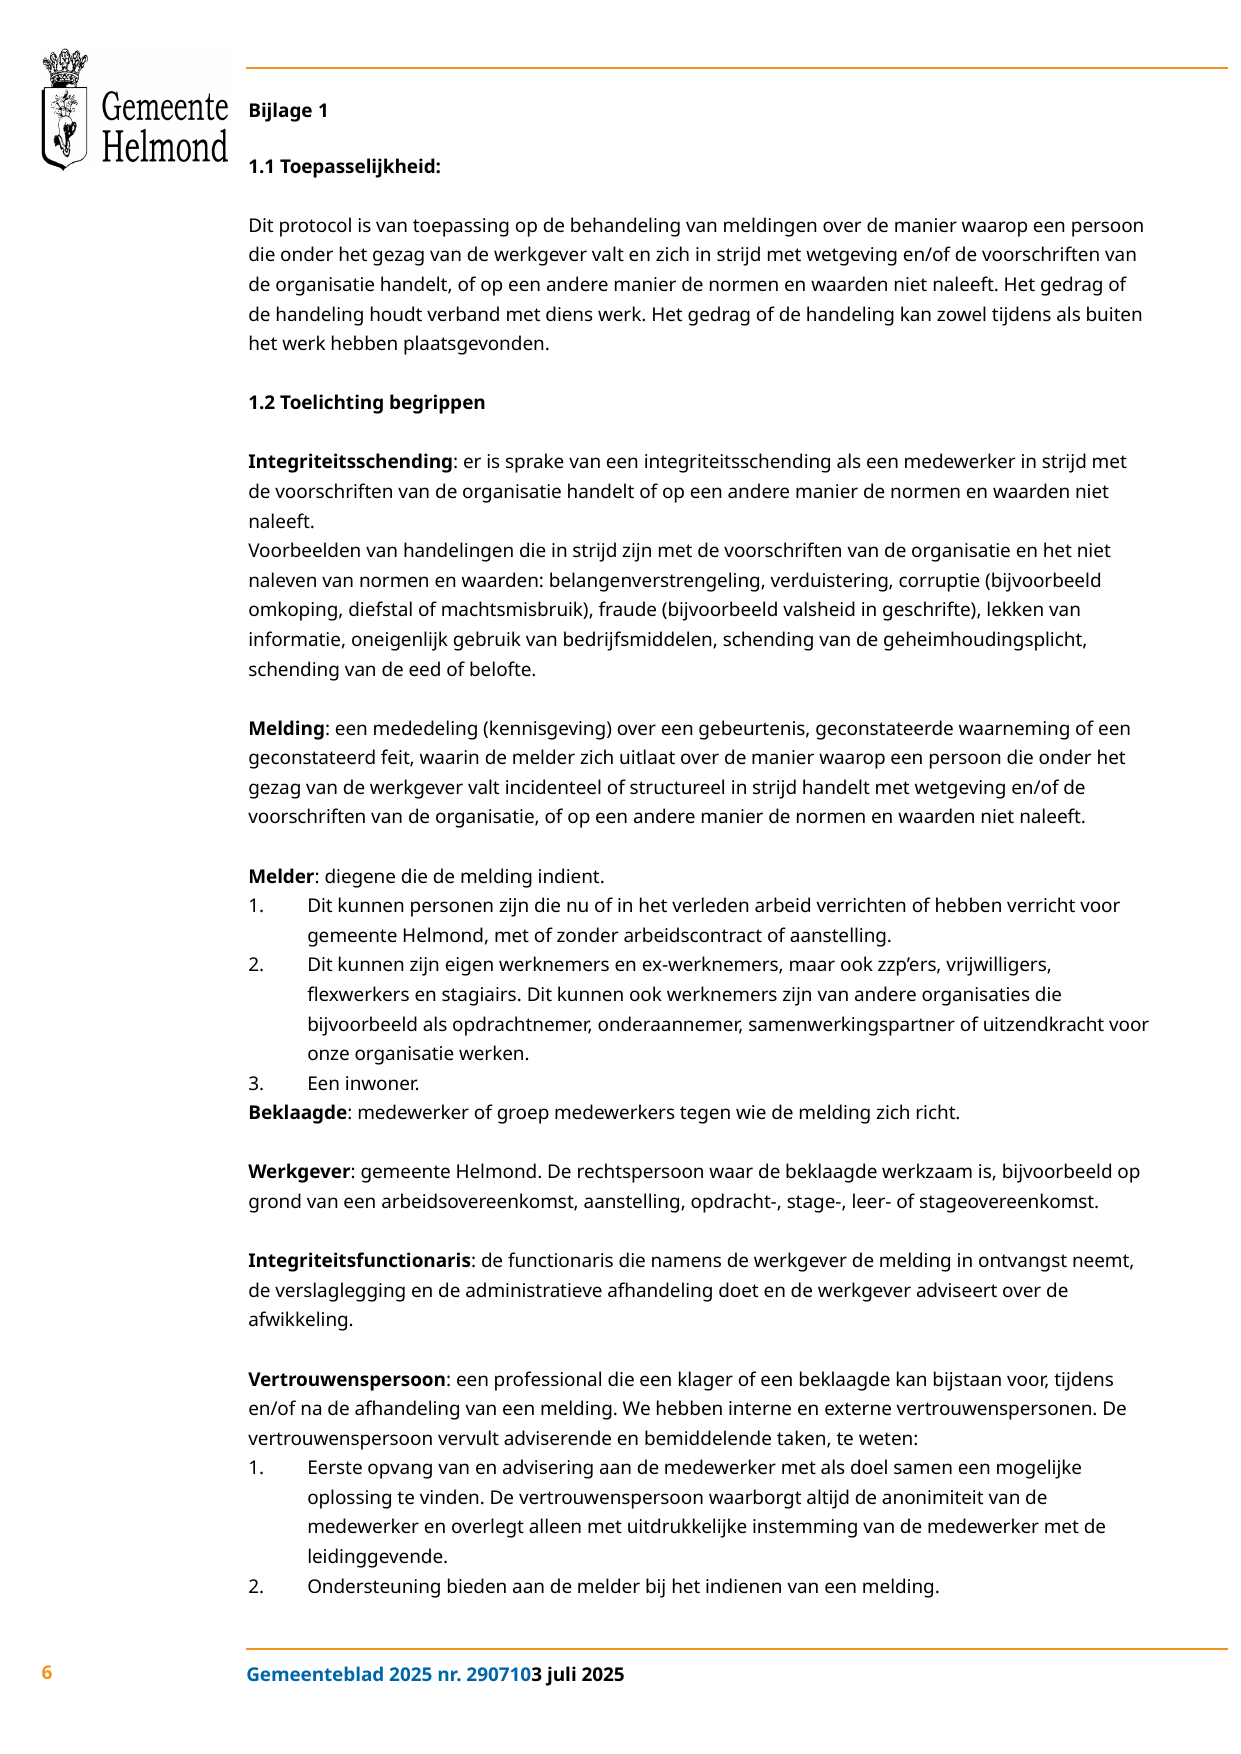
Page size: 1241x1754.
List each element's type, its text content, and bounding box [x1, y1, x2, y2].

text Integriteitsfunctionaris: de functionaris die namens de werkgever de melding in ontvangst neemt, de verslaglegging en de administratieve afhandeling doet en de werkgever adviseert over de afwikkeling. [248, 1247, 1152, 1332]
text Voorbeelden van handelingen die in strijd zijn met de voorschriften van de organisatie en het niet naleven van normen en waarden: belangenverstrengeling, verduistering, corruptie (bijvoorbeeld omkoping, diefstal of machtsmisbruik), fraude (bijvoorbeeld valsheid in geschrifte), lekken van informatie, oneigenlijk gebruik van bedrijfsmiddelen, schending van de geheimhoudingsplicht, schending van de eed of belofte. [248, 537, 1152, 682]
list Dit kunnen personen zijn die nu of in het verleden arbeid verrichten of hebben verricht voor gemeente Helmond, met of zonder arbeidscontract of aanstelling. [248, 892, 1152, 948]
text Integriteitsschending: er is sprake van een integriteitsschending als een medewerker in strijd met de voorschriften van de organisatie handelt of op een andere manier de normen en waarden niet naleeft. [248, 449, 1152, 534]
text Dit protocol is van toepassing op de behandeling van meldingen over de manier waarop een persoon die onder het gezag van de werkgever valt en zich in strijd met wetgeving en/of de voorschriften van de organisatie handelt, of op een andere manier de normen en waarden niet naleeft. Het gedrag of de handeling houdt verband met diens werk. Het gedrag of de handeling kan zowel tijdens als buiten het werk hebben plaatsgevonden. [248, 212, 1152, 356]
text 1.2 Toelichting begrippen [248, 389, 1152, 415]
text Melding: een mededeling (kennisgeving) over een gebeurtenis, geconstateerde waarneming of een geconstateerd feit, waarin de melder zich uitlaat over de manier waarop een persoon die onder het gezag van de werkgever valt incidenteel of structureel in strijd handelt met wetgeving en/of de voorschriften van de organisatie, of op een andere manier de normen en waarden niet naleeft. [248, 715, 1152, 829]
list Een inwoner. [248, 1070, 1152, 1096]
list Ondersteuning bieden aan de melder bij het indienen van een melding. [248, 1573, 1152, 1599]
text Beklaagde: medewerker of groep medewerkers tegen wie de melding zich richt. [248, 1099, 1152, 1125]
text Melder: diegene die de melding indient. [248, 863, 1152, 889]
text Vertrouwenspersoon: een professional die een klager of een beklaagde kan bijstaan voor, tijdens en/of na de afhandeling van een melding. We hebben interne en externe vertrouwenspersonen. De vertrouwenspersoon vervult adviserende en bemiddelende taken, te weten: [248, 1366, 1152, 1451]
picture [41, 47, 231, 172]
list Eerste opvang van en advisering aan de medewerker met als doel samen een mogelijke oplossing te vinden. De vertrouwenspersoon waarborgt altijd de anonimiteit van de medewerker en overlegt alleen met uitdrukkelijke instemming van de medewerker met de leidinggevende. [248, 1454, 1152, 1569]
list Dit kunnen zijn eigen werknemers en ex-werknemers, maar ook zzp’ers, vrijwilligers, flexwerkers en stagiairs. Dit kunnen ook werknemers zijn van andere organisaties die bijvoorbeeld als opdrachtnemer, onderaannemer, samenwerkingspartner of uitzendkracht voor onze organisatie werken. [248, 952, 1152, 1066]
text Bijlage 1 [248, 95, 1152, 123]
text 1.1 Toepasselijkheid: [248, 153, 1152, 179]
text Werkgever: gemeente Helmond. De rechtspersoon waar de beklaagde werkzaam is, bijvoorbeeld op grond van een arbeidsovereenkomst, aanstelling, opdracht-, stage-, leer- of stageovereenkomst. [248, 1159, 1152, 1214]
